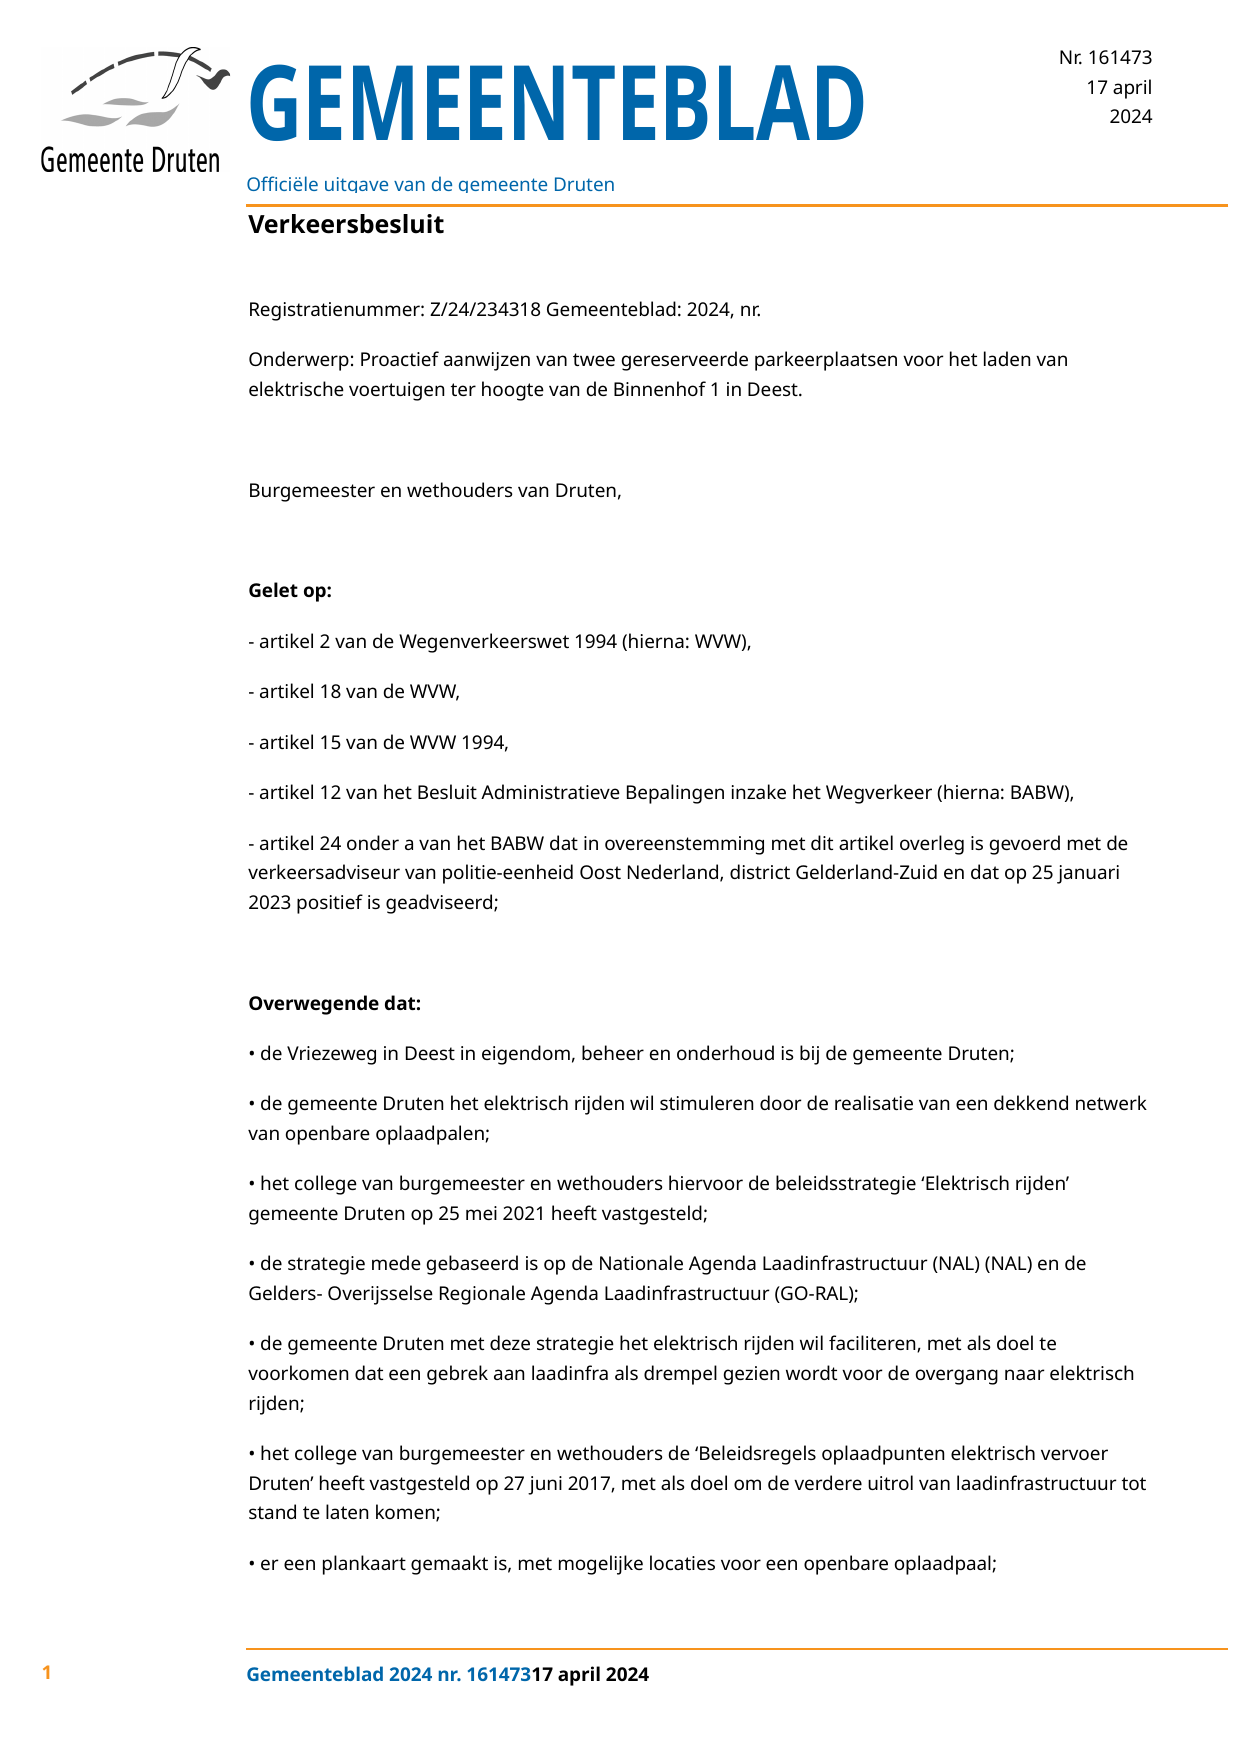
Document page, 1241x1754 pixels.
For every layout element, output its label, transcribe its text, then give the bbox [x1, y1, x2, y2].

text • de Vriezeweg in Deest in eigendom, beheer en onderhoud is bij de gemeente Druten; [248, 1040, 1152, 1066]
text • het college van burgemeester en wethouders de ‘Beleidsregels oplaadpunten elektrisch vervoer Druten’ heeft vastgesteld op 27 juni 2017, met als doel om de verdere uitrol van laadinfrastructuur tot stand te laten komen; [248, 1440, 1152, 1525]
text • er een plankaart gemaakt is, met mogelijke locaties voor een openbare oplaadpaal; [248, 1550, 1152, 1576]
text - artikel 18 van de WVW, [248, 678, 1152, 704]
text Onderwerp: Proactief aanwijzen van twee gereserveerde parkeerplaatsen voor het laden van elektrische voertuigen ter hoogte van de Binnenhof 1 in Deest. [248, 346, 1152, 402]
text • de gemeente Druten met deze strategie het elektrisch rijden wil faciliteren, met als doel te voorkomen dat een gebrek aan laadinfra als drempel gezien wordt voor de overgang naar elektrisch rijden; [248, 1331, 1152, 1416]
text Registratienummer: Z/24/234318 Gemeenteblad: 2024, nr. [248, 296, 1152, 322]
text • het college van burgemeester en wethouders hiervoor de beleidsstrategie ‘Elektrisch rijden’ gemeente Druten op 25 mei 2021 heeft vastgesteld; [248, 1171, 1152, 1226]
text - artikel 24 onder a van het BABW dat in overeenstemming met dit artikel overleg is gevoerd met de verkeersadviseur van politie-eenheid Oost Nederland, district Gelderland-Zuid en dat op 25 januari 2023 positief is geadviseerd; [248, 830, 1152, 915]
text Overwegende dat: [248, 990, 1152, 1016]
text - artikel 2 van de Wegenverkeerswet 1994 (hierna: WVW), [248, 628, 1152, 654]
text Burgemeester en wethouders van Druten, [248, 477, 1152, 503]
picture [41, 47, 231, 172]
text - artikel 12 van het Besluit Administratieve Bepalingen inzake het Wegverkeer (hierna: BABW), [248, 779, 1152, 805]
text - artikel 15 van de WVW 1994, [248, 729, 1152, 755]
text • de gemeente Druten het elektrisch rijden wil stimuleren door de realisatie van een dekkend netwerk van openbare oplaadpalen; [248, 1091, 1152, 1146]
text Gelet op: [248, 578, 1152, 603]
text • de strategie mede gebaseerd is op de Nationale Agenda Laadinfrastructuur (NAL) (NAL) en de Gelders- Overijsselse Regionale Agenda Laadinfrastructuur (GO-RAL); [248, 1251, 1152, 1306]
text Verkeersbesluit [248, 207, 1152, 241]
